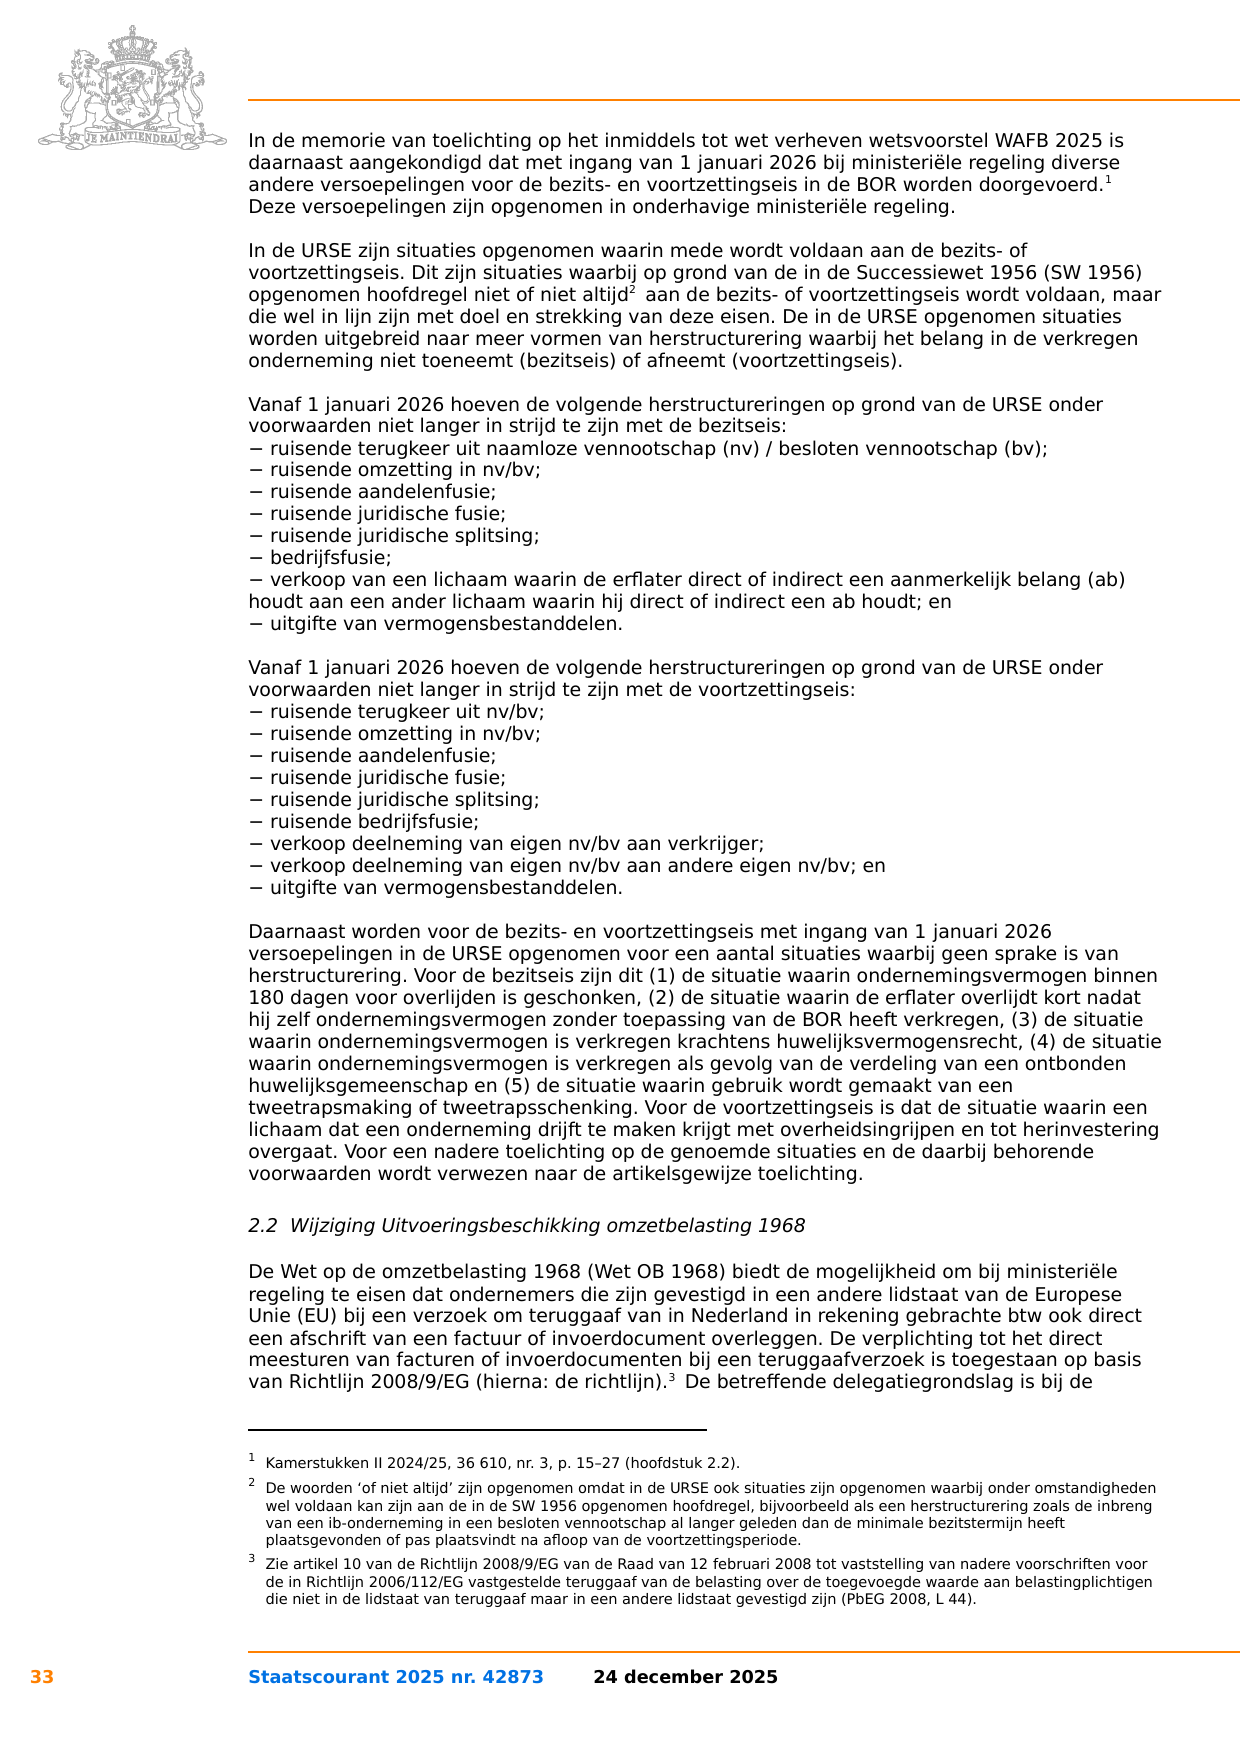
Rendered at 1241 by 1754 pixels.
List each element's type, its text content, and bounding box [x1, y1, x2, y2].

text Kamerstukken II 2024/25, 36 610, nr. 3, p. 15–27 (hoofdstuk 2.2). [248, 1451, 1163, 1473]
text − ruisende juridische fusie; [248, 767, 1163, 789]
text − ruisende omzetting in nv/bv; [248, 459, 1163, 481]
picture [38, 25, 227, 150]
text Daarnaast worden voor de bezits- en voortzettingseis met ingang van 1 januari 2026 versoepelingen in de URSE opgenomen voor een aantal situaties waarbij geen sprake is van herstructurering. Voor de bezitseis zijn dit (1) de situatie waarin ondernemingsvermogen binnen 180 dagen voor overlijden is geschonken, (2) de situatie waarin de erflater overlijdt kort nadat hij zelf ondernemingsvermogen zonder toepassing van de BOR heeft verkregen, (3) de situatie waarin ondernemingsvermogen is verkregen krachtens huwelijksvermogensrecht, (4) de situatie waarin ondernemingsvermogen is verkregen als gevolg van de verdeling van een ontbonden huwelijksgemeenschap en (5) de situatie waarin gebruik wordt gemaakt van een tweetrapsmaking of tweetrapsschenking. Voor de voortzettingseis is dat de situatie waarin een lichaam dat een onderneming drijft te maken krijgt met overheidsingrijpen en tot herinvestering overgaat. Voor een nadere toelichting op de genoemde situaties en de daarbij behorende voorwaarden wordt verwezen naar de artikelsgewijze toelichting. [248, 921, 1163, 1184]
text − verkoop deelneming van eigen nv/bv aan andere eigen nv/bv; en [248, 855, 1163, 877]
text − ruisende juridische splitsing; [248, 525, 1163, 547]
subtitle 2.2 Wijziging Uitvoeringsbeschikking omzetbelasting 1968 [248, 1214, 1163, 1236]
text − ruisende omzetting in nv/bv; [248, 723, 1163, 745]
text − verkoop deelneming van eigen nv/bv aan verkrijger; [248, 833, 1163, 855]
text De Wet op de omzetbelasting 1968 (Wet OB 1968) biedt de mogelijkheid om bij ministeriële regeling te eisen dat ondernemers die zijn gevestigd in een andere lidstaat van de Europese Unie (EU) bij een verzoek om teruggaaf van in Nederland in rekening gebrachte btw ook direct een afschrift van een factuur of invoerdocument overleggen. De verplichting tot het direct meesturen van facturen of invoerdocumenten bij een teruggaafverzoek is toegestaan op basis van Richtlijn 2008/9/EG (hierna: de richtlijn). De betreffende delegatiegrondslag is bij de [248, 1261, 1163, 1393]
text − uitgifte van vermogensbestanddelen. [248, 877, 1163, 899]
text − ruisende terugkeer uit nv/bv; [248, 701, 1163, 723]
text Vanaf 1 januari 2026 hoeven de volgende herstructureringen op grond van de URSE onder voorwaarden niet langer in strijd te zijn met de voortzettingseis: [248, 657, 1163, 701]
text − ruisende aandelenfusie; [248, 481, 1163, 503]
text De woorden ‘of niet altijd’ zijn opgenomen omdat in de URSE ook situaties zijn opgenomen waarbij onder omstandigheden wel voldaan kan zijn aan de in de SW 1956 opgenomen hoofdregel, bijvoorbeeld als een herstructurering zoals de inbreng van een ib-onderneming in een besloten vennootschap al langer geleden dan de minimale bezitstermijn heeft plaatsgevonden of pas plaatsvindt na afloop van de voortzettingsperiode. [248, 1476, 1163, 1549]
text − verkoop van een lichaam waarin de erflater direct of indirect een aanmerkelijk belang (ab) houdt aan een ander lichaam waarin hij direct of indirect een ab houdt; en [248, 569, 1163, 613]
text Zie artikel 10 van de Richtlijn 2008/9/EG van de Raad van 12 februari 2008 tot vaststelling van nadere voorschriften voor de in Richtlijn 2006/112/EG vastgestelde teruggaaf van de belasting over de toegevoegde waarde aan belastingplichtigen die niet in de lidstaat van teruggaaf maar in een andere lidstaat gevestigd zijn (PbEG 2008, L 44). [248, 1552, 1163, 1608]
text − ruisende bedrijfsfusie; [248, 811, 1163, 833]
text − ruisende terugkeer uit naamloze vennootschap (nv) / besloten vennootschap (bv); [248, 437, 1163, 459]
text In de URSE zijn situaties opgenomen waarin mede wordt voldaan aan de bezits- of voortzettingseis. Dit zijn situaties waarbij op grond van de in de Successiewet 1956 (SW 1956) opgenomen hoofdregel niet of niet altijd aan de bezits- of voortzettingseis wordt voldaan, maar die wel in lijn zijn met doel en strekking van deze eisen. De in de URSE opgenomen situaties worden uitgebreid naar meer vormen van herstructurering waarbij het belang in de verkregen onderneming niet toeneemt (bezitseis) of afneemt (voortzettingseis). [248, 240, 1163, 372]
text − uitgifte van vermogensbestanddelen. [248, 613, 1163, 635]
text Vanaf 1 januari 2026 hoeven de volgende herstructureringen op grond van de URSE onder voorwaarden niet langer in strijd te zijn met de bezitseis: [248, 393, 1163, 437]
text − ruisende juridische splitsing; [248, 789, 1163, 811]
text − bedrijfsfusie; [248, 547, 1163, 569]
text − ruisende aandelenfusie; [248, 745, 1163, 767]
text In de memorie van toelichting op het inmiddels tot wet verheven wetsvoorstel WAFB 2025 is daarnaast aangekondigd dat met ingang van 1 januari 2026 bij ministeriële regeling diverse andere versoepelingen voor de bezits- en voortzettingseis in de BOR worden doorgevoerd. Deze versoepelingen zijn opgenomen in onderhavige ministeriële regeling. [248, 130, 1163, 218]
text − ruisende juridische fusie; [248, 503, 1163, 525]
